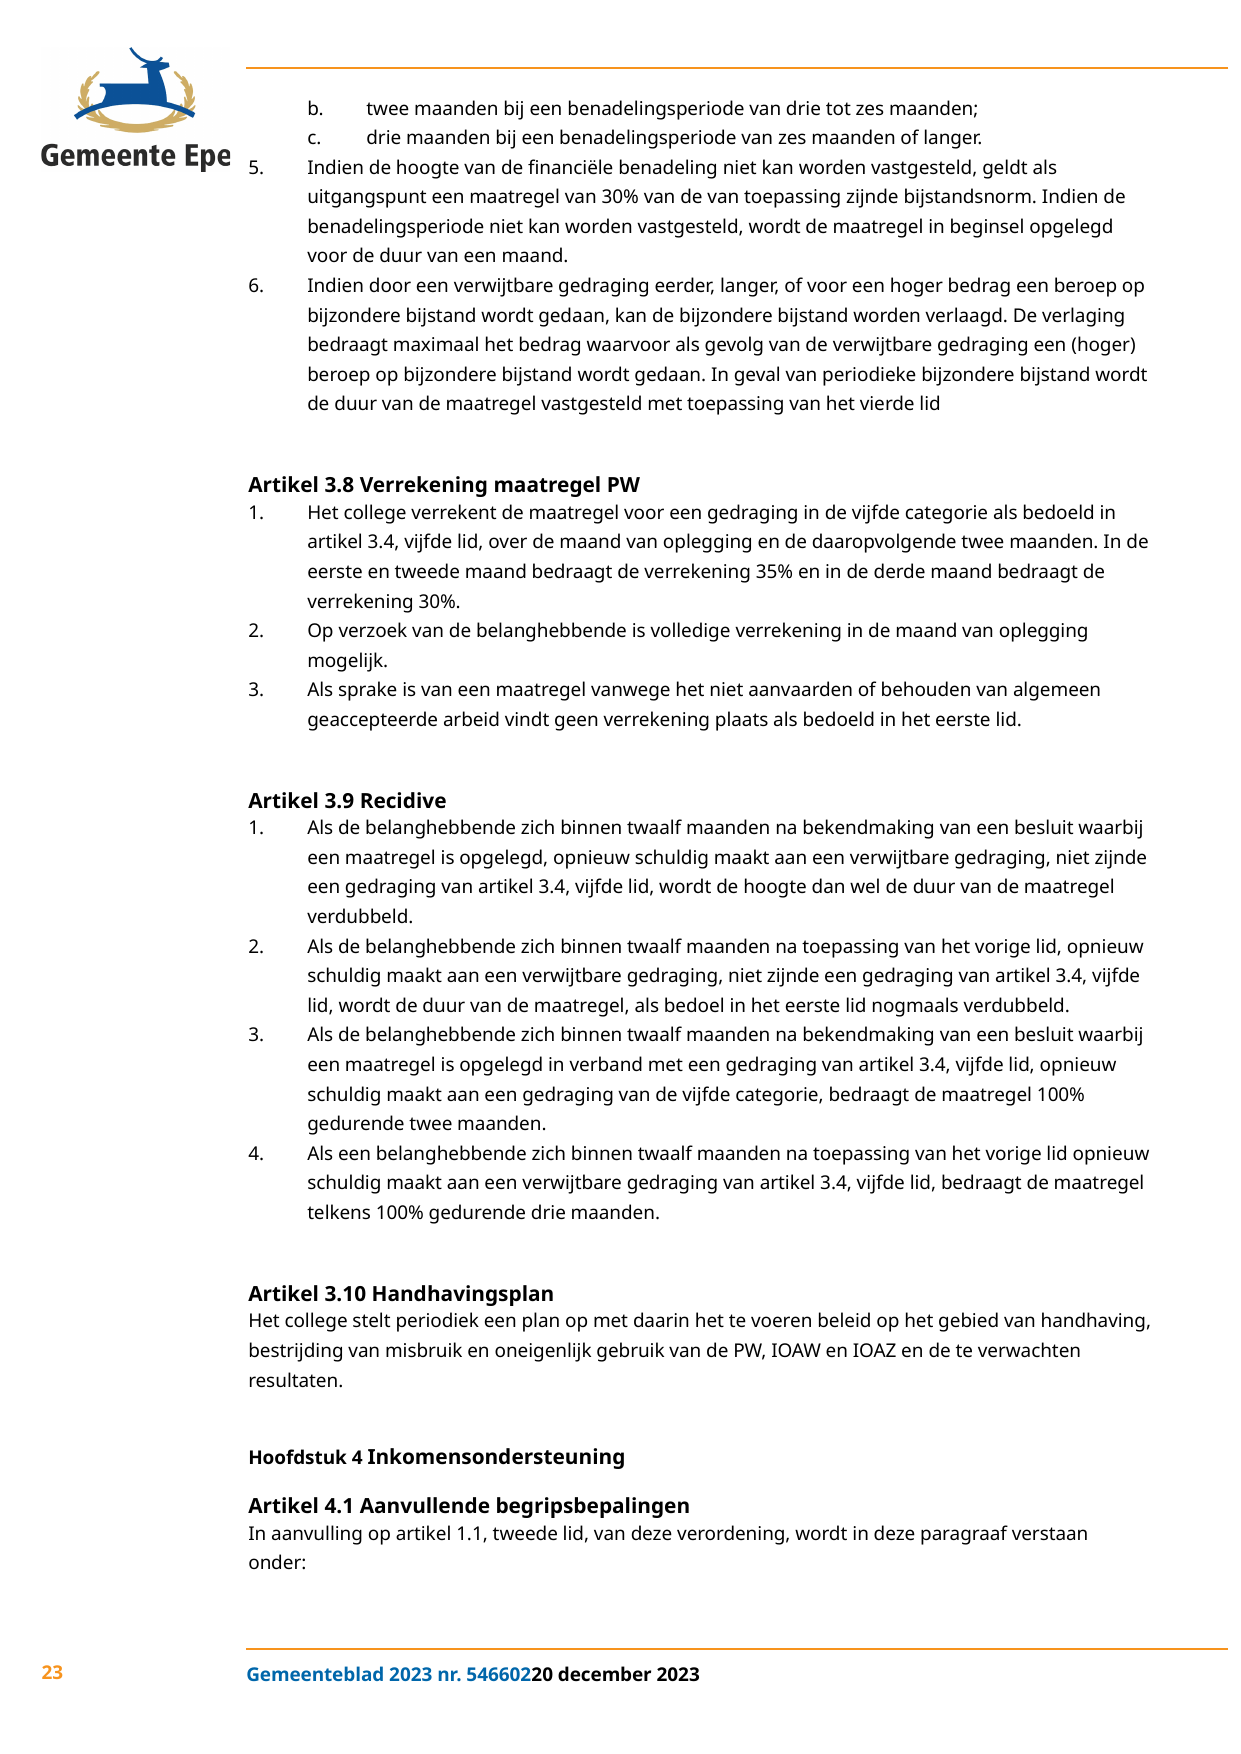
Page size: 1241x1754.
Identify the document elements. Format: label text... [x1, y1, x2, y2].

list drie maanden bij een benadelingsperiode van zes maanden of langer. [307, 124, 1152, 150]
text Het college stelt periodiek een plan op met daarin het te voeren beleid op het gebied van handhaving, bestrijding van misbruik en oneigenlijk gebruik van de PW, IOAW en IOAZ en de te verwachten resultaten. [248, 1308, 1152, 1392]
text Artikel 3.10 Handhavingsplan [248, 1279, 1152, 1308]
list Als een belanghebbende zich binnen twaalf maanden na toepassing van het vorige lid opnieuw schuldig maakt aan een verwijtbare gedraging van artikel 3.4, vijfde lid, bedraagt de maatregel telkens 100% gedurende drie maanden. [248, 1140, 1152, 1225]
list twee maanden bij een benadelingsperiode van drie tot zes maanden; [307, 95, 1152, 121]
list Als de belanghebbende zich binnen twaalf maanden na bekendmaking van een besluit waarbij een maatregel is opgelegd, opnieuw schuldig maakt aan een verwijtbare gedraging, niet zijnde een gedraging van artikel 3.4, vijfde lid, wordt de hoogte dan wel de duur van de maatregel verdubbeld. [248, 814, 1152, 929]
text Artikel 3.8 Verrekening maatregel PW [248, 471, 1152, 499]
picture [41, 47, 231, 172]
list Als de belanghebbende zich binnen twaalf maanden na bekendmaking van een besluit waarbij een maatregel is opgelegd in verband met een gedraging van artikel 3.4, vijfde lid, opnieuw schuldig maakt aan een gedraging van de vijfde categorie, bedraagt de maatregel 100% gedurende twee maanden. [248, 1022, 1152, 1136]
list Indien door een verwijtbare gedraging eerder, langer, of voor een hoger bedrag een beroep op bijzondere bijstand wordt gedaan, kan de bijzondere bijstand worden verlaagd. De verlaging bedraagt maximaal het bedrag waarvoor als gevolg van de verwijtbare gedraging een (hoger) beroep op bijzondere bijstand wordt gedaan. In geval van periodieke bijzondere bijstand wordt de duur van de maatregel vastgesteld met toepassing van het vierde lid [248, 272, 1152, 416]
list Als de belanghebbende zich binnen twaalf maanden na toepassing van het vorige lid, opnieuw schuldig maakt aan een verwijtbare gedraging, niet zijnde een gedraging van artikel 3.4, vijfde lid, wordt de duur van de maatregel, als bedoel in het eerste lid nogmaals verdubbeld. [248, 933, 1152, 1018]
list Indien de hoogte van de financiële benadeling niet kan worden vastgesteld, geldt als uitgangspunt een maatregel van 30% van de van toepassing zijnde bijstandsnorm. Indien de benadelingsperiode niet kan worden vastgesteld, wordt de maatregel in beginsel opgelegd voor de duur van een maand. [248, 154, 1152, 268]
list Als sprake is van een maatregel vanwege het niet aanvaarden of behouden van algemeen geaccepteerde arbeid vindt geen verrekening plaats als bedoeld in het eerste lid. [248, 677, 1152, 732]
text Hoofdstuk 4 Inkomensondersteuning [248, 1442, 1152, 1470]
list Het college verrekent de maatregel voor een gedraging in de vijfde categorie als bedoeld in artikel 3.4, vijfde lid, over de maand van oplegging en de daaropvolgende twee maanden. In de eerste en tweede maand bedraagt de verrekening 35% en in de derde maand bedraagt de verrekening 30%. [248, 499, 1152, 613]
text Artikel 4.1 Aanvullende begripsbepalingen [248, 1491, 1152, 1520]
list Op verzoek van de belanghebbende is volledige verrekening in de maand van oplegging mogelijk. [248, 617, 1152, 673]
text Artikel 3.9 Recidive [248, 786, 1152, 814]
text In aanvulling op artikel 1.1, tweede lid, van deze verordening, wordt in deze paragraaf verstaan onder: [248, 1520, 1152, 1575]
